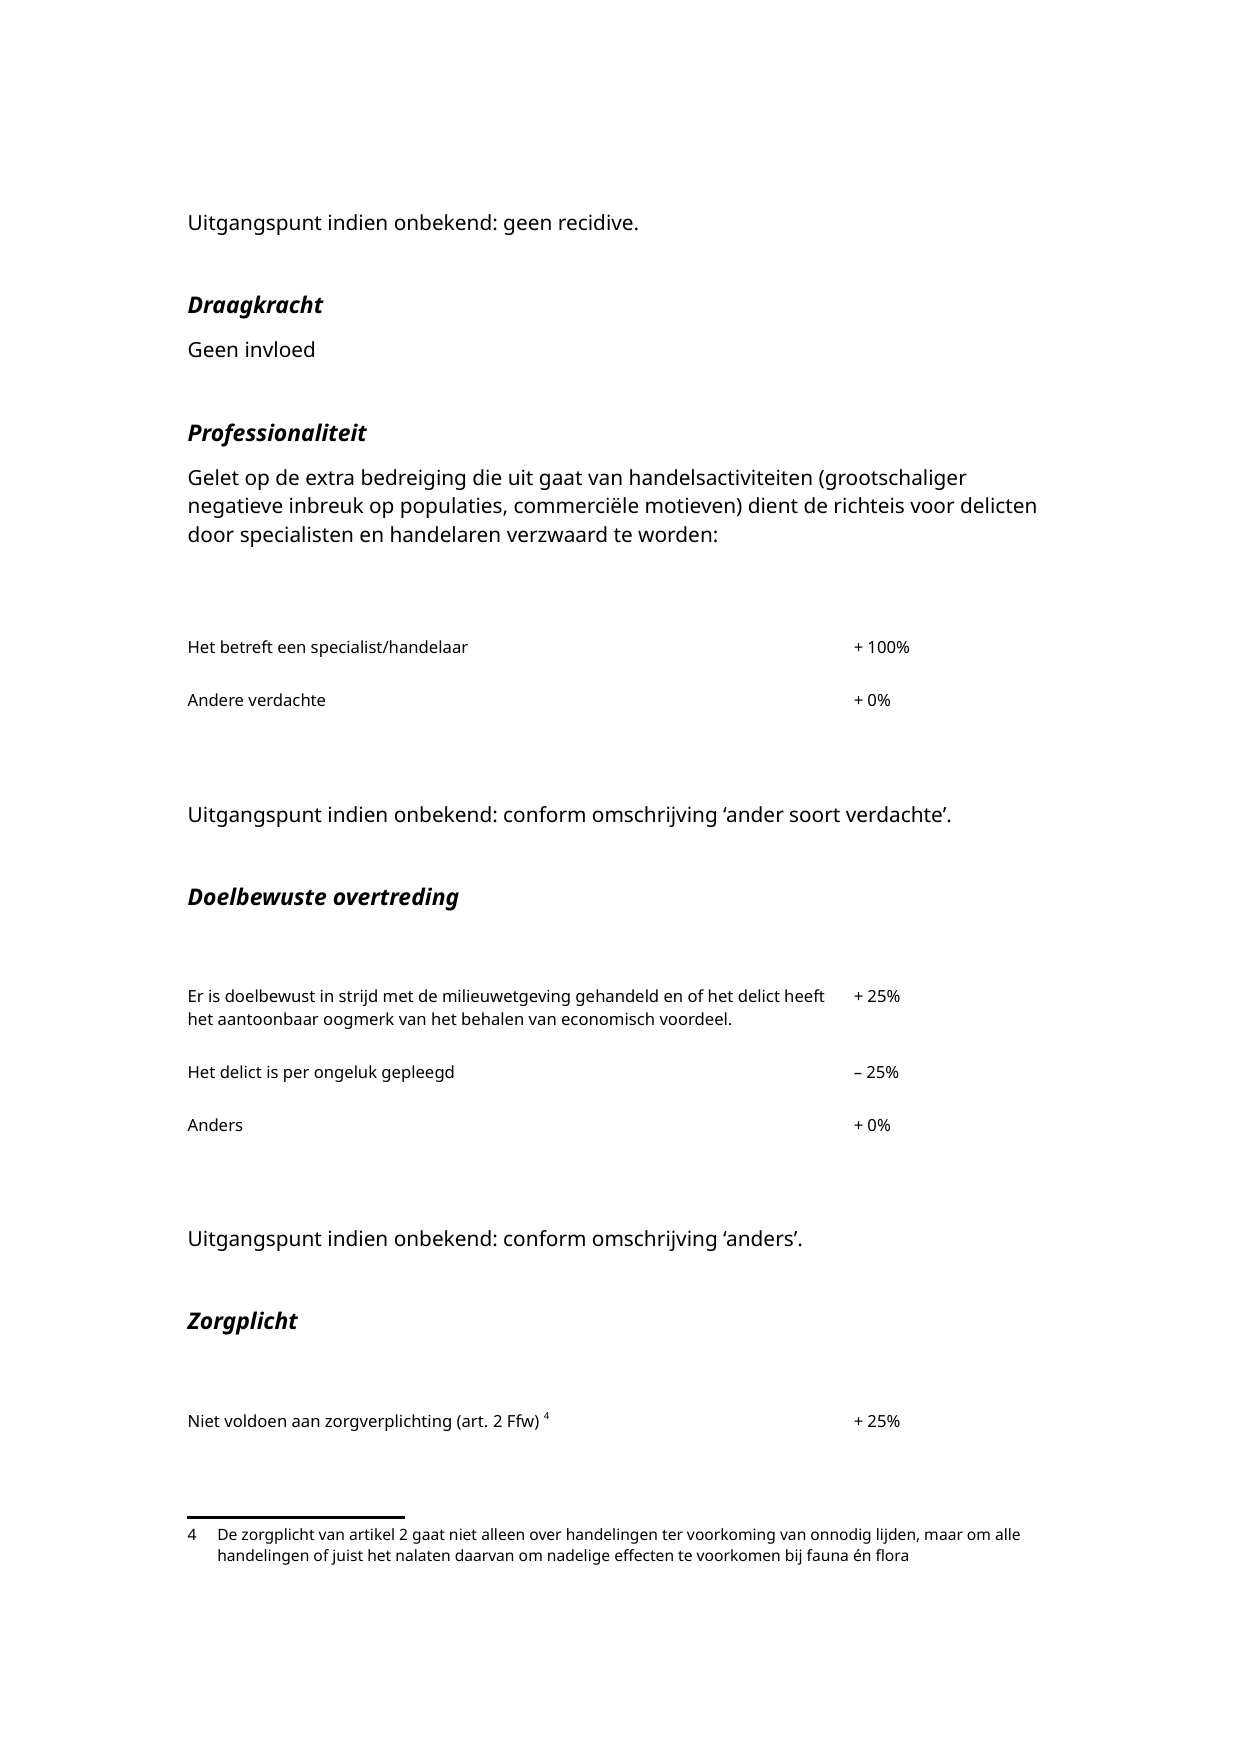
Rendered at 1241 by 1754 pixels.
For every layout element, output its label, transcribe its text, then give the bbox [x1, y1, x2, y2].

table_cell Andere verdachte [188, 689, 853, 741]
text Geen invloed [187, 336, 1053, 364]
text Uitgangspunt indien onbekend: conform omschrijving ‘ander soort verdachte’. [187, 800, 1053, 828]
table_header + 100% [854, 636, 1053, 689]
subtitle Draagkracht [187, 289, 1053, 321]
table_cell Anders [188, 1113, 853, 1166]
table_cell + 0% [854, 1113, 1053, 1166]
subtitle Zorgplicht [187, 1305, 1053, 1336]
table_header Er is doelbewust in strijd met de milieuwetgeving gehandeld en of het delict heeft het aantoonbaar oogmerk van het behalen van economisch voordeel. [188, 985, 853, 1060]
table_cell – 25% [854, 1060, 1053, 1113]
table_cell + 0% [854, 689, 1053, 741]
table_header + 25% [854, 985, 1053, 1060]
table_header Het betreft een specialist/handelaar [188, 636, 853, 689]
table_header + 25% [854, 1409, 1053, 1462]
text Uitgangspunt indien onbekend: conform omschrijving ‘anders’. [187, 1224, 1053, 1253]
table_cell Het delict is per ongeluk gepleegd [188, 1060, 853, 1113]
text Gelet op de extra bedreiging die uit gaat van handelsactiviteiten (grootschaliger negatieve inbreuk op populaties, commerciële motieven) dient de richteis voor delicten door specialisten en handelaren verzwaard te worden: [187, 463, 1053, 548]
subtitle Professionaliteit [187, 417, 1053, 448]
text Uitgangspunt indien onbekend: geen recidive. [187, 208, 1053, 237]
table_header Niet voldoen aan zorgverplichting (art. 2 Ffw) [188, 1409, 853, 1462]
subtitle Doelbewuste overtreding [187, 881, 1053, 912]
